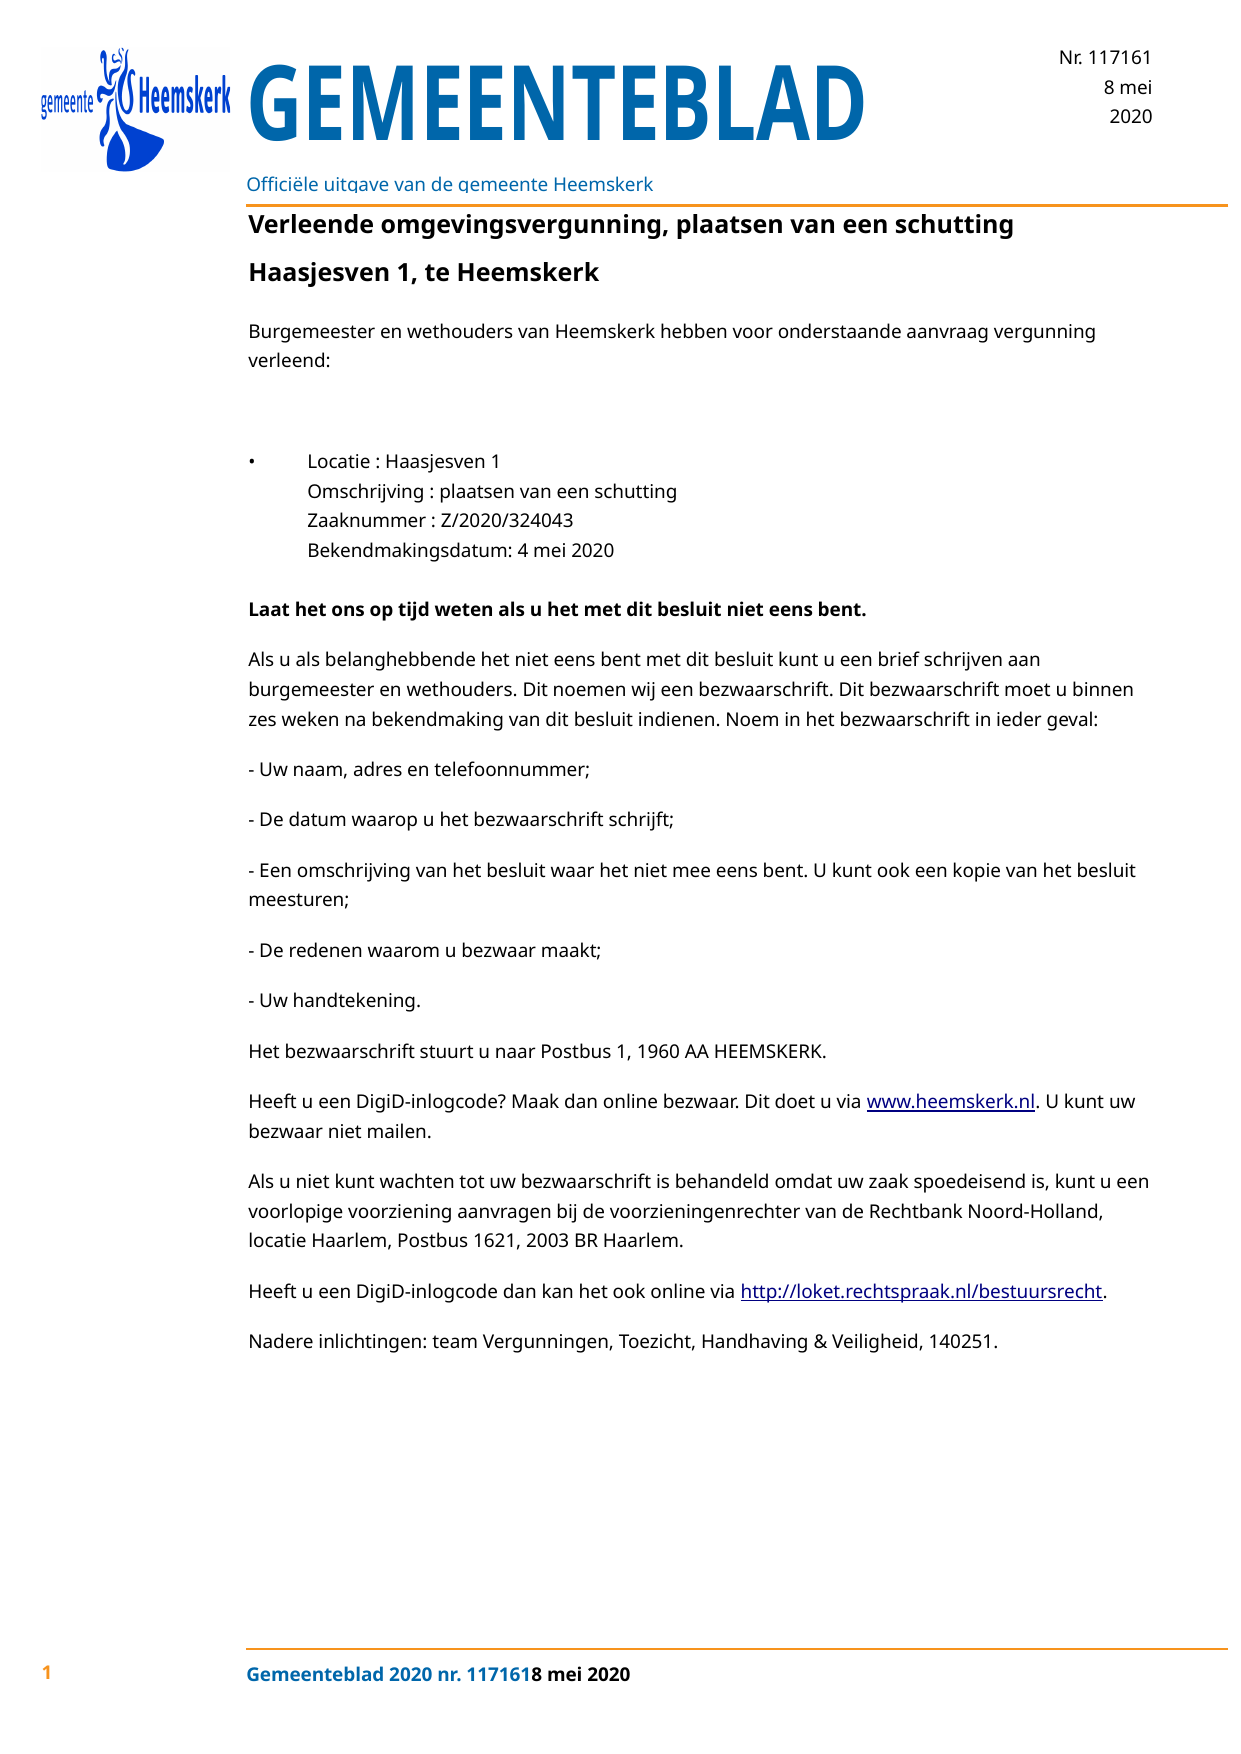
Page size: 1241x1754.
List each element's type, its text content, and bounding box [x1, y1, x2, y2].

picture [41, 47, 231, 172]
text Verleende omgevingsvergunning, plaatsen van een schutting Haasjesven 1, te Heemskerk [248, 207, 1152, 288]
list Zaaknummer : Z/2020/324043 [248, 507, 1152, 533]
text Heeft u een DigiD-inlogcode? Maak dan online bezwaar. Dit doet u via www.heemskerk.nl. U kunt uw bezwaar niet mailen. [248, 1088, 1152, 1144]
text - Een omschrijving van het besluit waar het niet mee eens bent. U kunt ook een kopie van het besluit meesturen; [248, 857, 1152, 912]
list Bekendmakingsdatum: 4 mei 2020 [248, 537, 1152, 563]
text - De redenen waarom u bezwaar maakt; [248, 937, 1152, 963]
list Omschrijving : plaatsen van een schutting [248, 478, 1152, 504]
text Als u als belanghebbende het niet eens bent met dit besluit kunt u een brief schrijven aan burgemeester en wethouders. Dit noemen wij een bezwaarschrift. Dit bezwaarschrift moet u binnen zes weken na bekendmaking van dit besluit indienen. Noem in het bezwaarschrift in ieder geval: [248, 647, 1152, 732]
list Locatie : Haasjesven 1 [248, 448, 1152, 474]
text Als u niet kunt wachten tot uw bezwaarschrift is behandeld omdat uw zaak spoedeisend is, kunt u een voorlopige voorziening aanvragen bij de voorzieningenrechter van de Rechtbank Noord-Holland, locatie Haarlem, Postbus 1621, 2003 BR Haarlem. [248, 1168, 1152, 1253]
text Nadere inlichtingen: team Vergunningen, Toezicht, Handhaving & Veiligheid, 140251. [248, 1328, 1152, 1354]
text - Uw naam, adres en telefoonnummer; [248, 756, 1152, 782]
text Burgemeester en wethouders van Heemskerk hebben voor onderstaande aanvraag vergunning verleend: [248, 318, 1152, 373]
text Het bezwaarschrift stuurt u naar Postbus 1, 1960 AA HEEMSKERK. [248, 1038, 1152, 1064]
text Heeft u een DigiD-inlogcode dan kan het ook online via http://loket.rechtspraak.nl/bestuursrecht. [248, 1278, 1152, 1304]
text - Uw handtekening. [248, 987, 1152, 1013]
text - De datum waarop u het bezwaarschrift schrijft; [248, 807, 1152, 832]
text Laat het ons op tijd weten als u het met dit besluit niet eens bent. [248, 596, 1152, 622]
